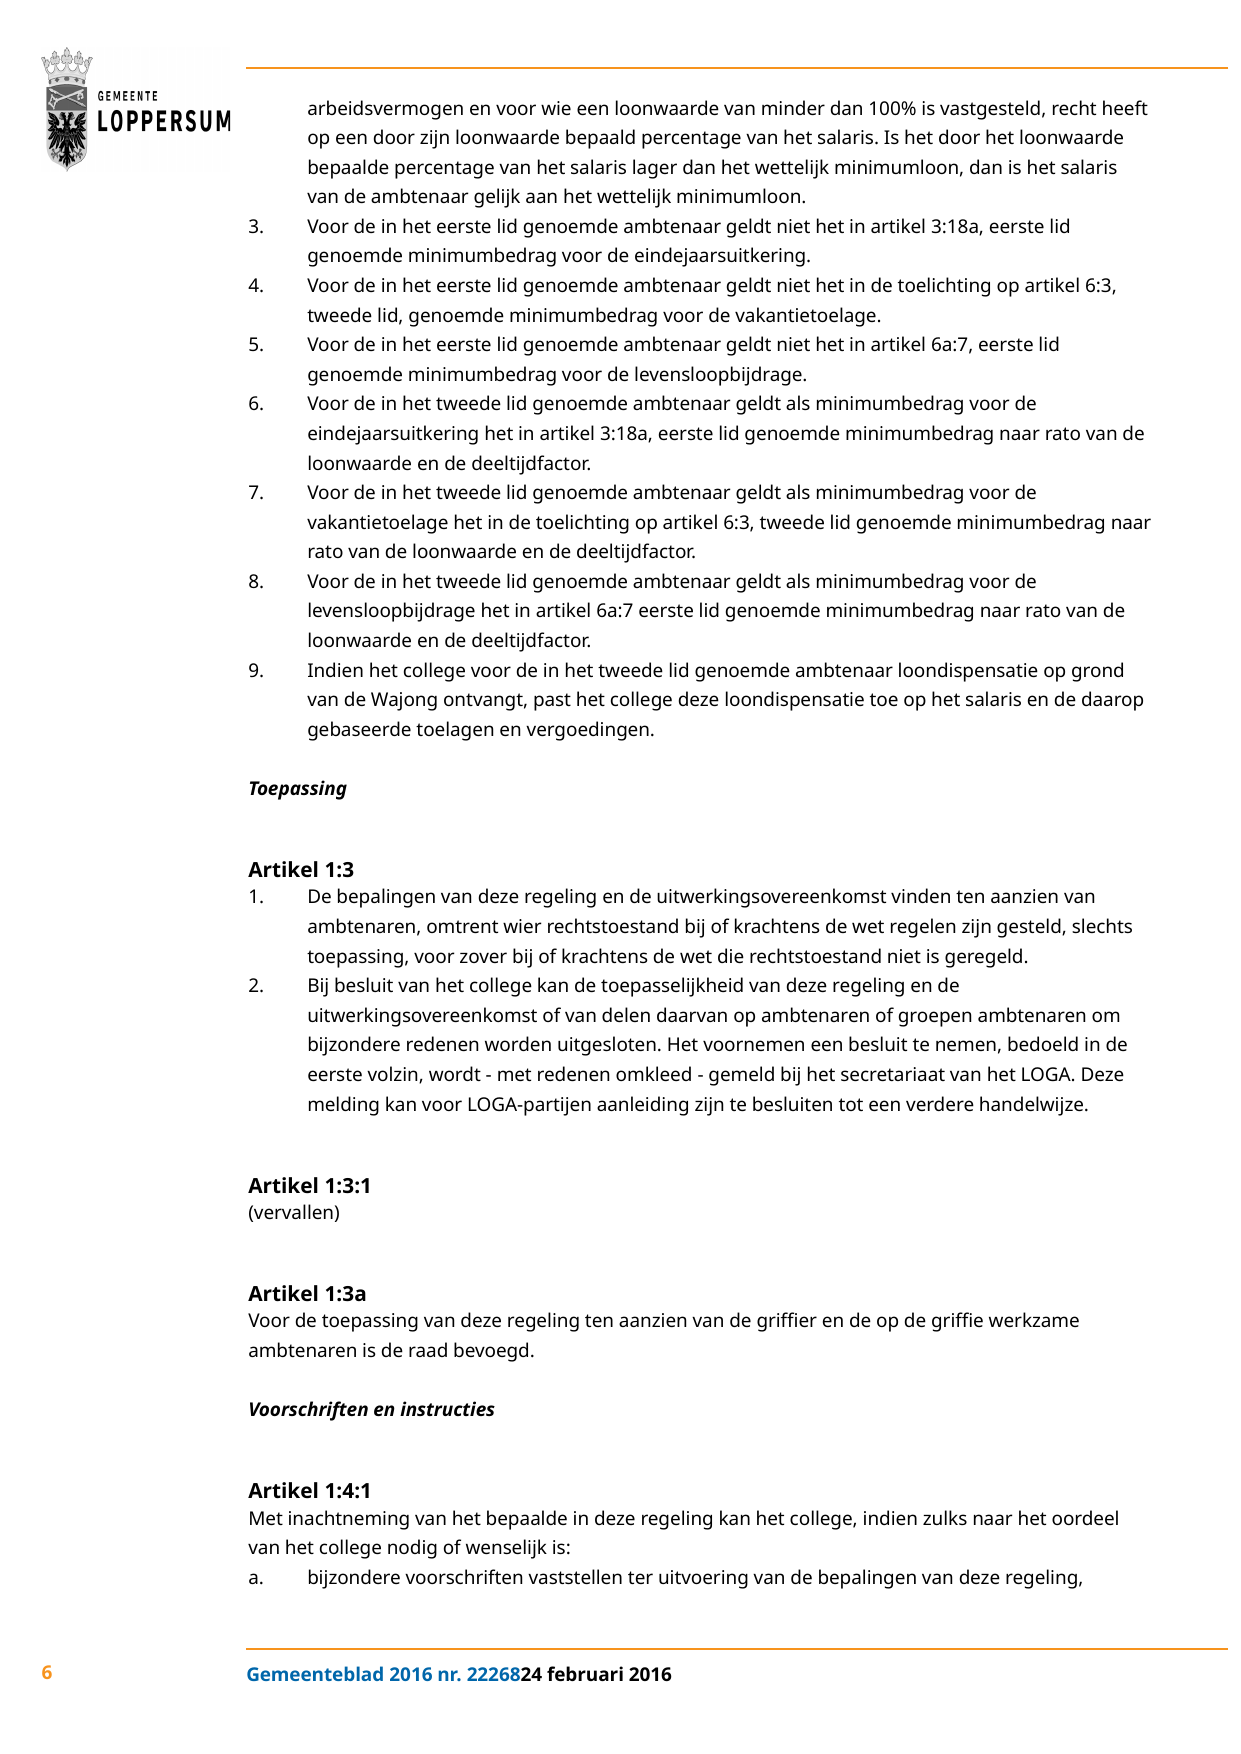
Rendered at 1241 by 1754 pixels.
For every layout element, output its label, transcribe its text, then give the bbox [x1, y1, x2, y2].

text Voorschriften en instructies [248, 1396, 1152, 1422]
list Voor de in het tweede lid genoemde ambtenaar geldt als minimumbedrag voor de levensloopbijdrage het in artikel 6a:7 eerste lid genoemde minimumbedrag naar rato van de loonwaarde en de deeltijdfactor. [248, 568, 1152, 653]
list De bepalingen van deze regeling en de uitwerkingsovereenkomst vinden ten aanzien van ambtenaren, omtrent wier rechtstoestand bij of krachtens de wet regelen zijn gesteld, slechts toepassing, voor zover bij of krachtens de wet die rechtstoestand niet is geregeld. [248, 884, 1152, 968]
list Voor de in het tweede lid genoemde ambtenaar geldt als minimumbedrag voor de vakantietoelage het in de toelichting op artikel 6:3, tweede lid genoemde minimumbedrag naar rato van de loonwaarde en de deeltijdfactor. [248, 479, 1152, 564]
text Toepassing [248, 775, 1152, 801]
list bijzondere voorschriften vaststellen ter uitvoering van de bepalingen van deze regeling, [248, 1564, 1152, 1590]
text Artikel 1:3a [248, 1279, 1152, 1308]
text Artikel 1:3 [248, 855, 1152, 884]
list Voor de in het tweede lid genoemde ambtenaar geldt als minimumbedrag voor de eindejaarsuitkering het in artikel 3:18a, eerste lid genoemde minimumbedrag naar rato van de loonwaarde en de deeltijdfactor. [248, 391, 1152, 476]
list Voor de in het eerste lid genoemde ambtenaar geldt niet het in de toelichting op artikel 6:3, tweede lid, genoemde minimumbedrag voor de vakantietoelage. [248, 272, 1152, 328]
picture [41, 47, 231, 172]
list Bij besluit van het college kan de toepasselijkheid van deze regeling en de uitwerkingsovereenkomst of van delen daarvan op ambtenaren of groepen ambtenaren om bijzondere redenen worden uitgesloten. Het voornemen een besluit te nemen, bedoeld in de eerste volzin, wordt - met redenen omkleed - gemeld bij het secretariaat van het LOGA. Deze melding kan voor LOGA-partijen aanleiding zijn te besluiten tot een verdere handelwijze. [248, 972, 1152, 1116]
text Artikel 1:3:1 [248, 1171, 1152, 1199]
list Voor de in het eerste lid genoemde ambtenaar geldt niet het in artikel 6a:7, eerste lid genoemde minimumbedrag voor de levensloopbijdrage. [248, 331, 1152, 387]
list Indien het college voor de in het tweede lid genoemde ambtenaar loondispensatie op grond van de Wajong ontvangt, past het college deze loondispensatie toe op het salaris en de daarop gebaseerde toelagen en vergoedingen. [248, 657, 1152, 742]
text (vervallen) [248, 1199, 1152, 1225]
text Met inachtneming van het bepaalde in deze regeling kan het college, indien zulks naar het oordeel van het college nodig of wenselijk is: [248, 1505, 1152, 1560]
list Voor de in het eerste lid genoemde ambtenaar geldt niet het in artikel 3:18a, eerste lid genoemde minimumbedrag voor de eindejaarsuitkering. [248, 213, 1152, 268]
text Voor de toepassing van deze regeling ten aanzien van de griffier en de op de griffie werkzame ambtenaren is de raad bevoegd. [248, 1308, 1152, 1363]
list arbeidsvermogen en voor wie een loonwaarde van minder dan 100% is vastgesteld, recht heeft op een door zijn loonwaarde bepaald percentage van het salaris. Is het door het loonwaarde bepaalde percentage van het salaris lager dan het wettelijk minimumloon, dan is het salaris van de ambtenaar gelijk aan het wettelijk minimumloon. [248, 95, 1152, 209]
text Artikel 1:4:1 [248, 1476, 1152, 1505]
